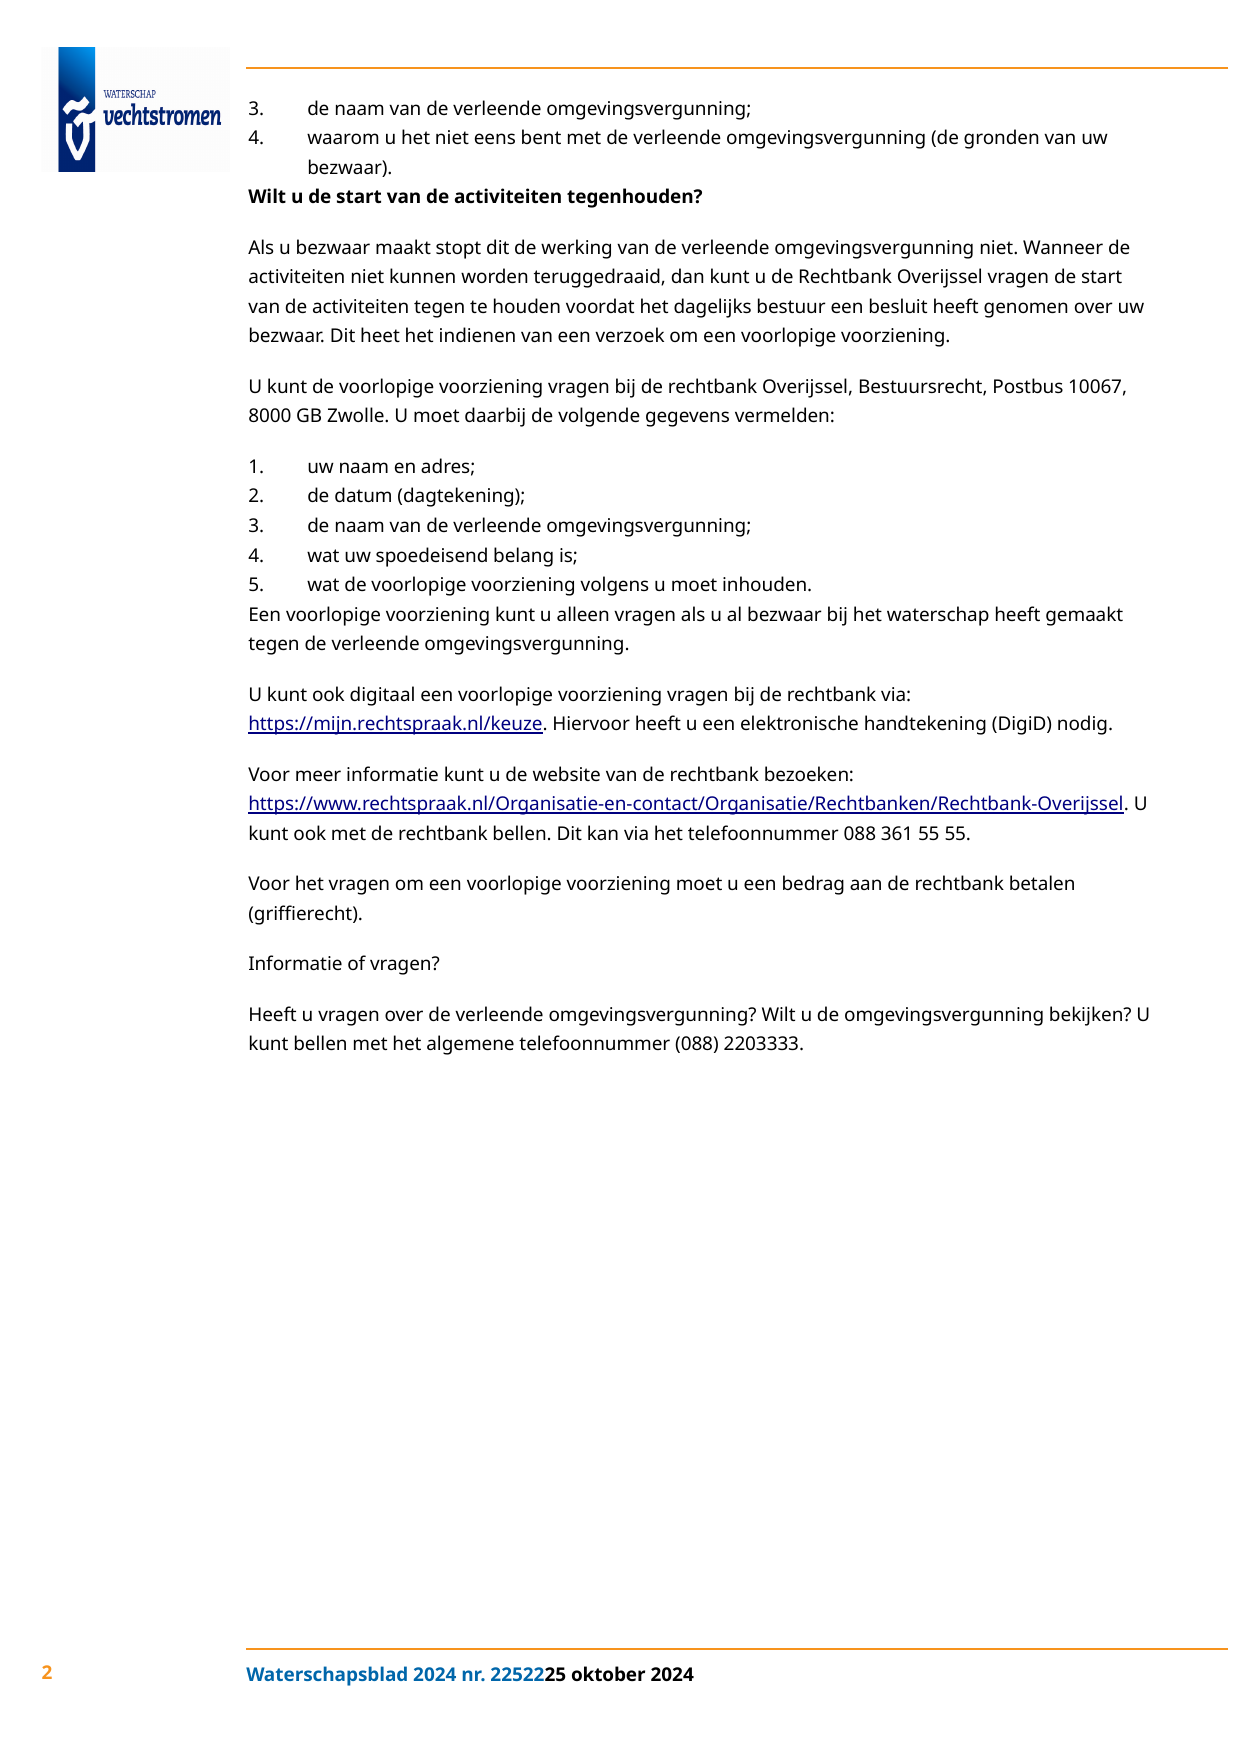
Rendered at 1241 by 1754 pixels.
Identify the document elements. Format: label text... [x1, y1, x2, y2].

text U kunt de voorlopige voorziening vragen bij de rechtbank Overijssel, Bestuursrecht, Postbus 10067, 8000 GB Zwolle. U moet daarbij de volgende gegevens vermelden: [248, 373, 1152, 428]
list waarom u het niet eens bent met de verleende omgevingsvergunning (de gronden van uw bezwaar). [248, 124, 1152, 180]
list de naam van de verleende omgevingsvergunning; [248, 95, 1152, 121]
text Heeft u vragen over de verleende omgevingsvergunning? Wilt u de omgevingsvergunning bekijken? U kunt bellen met het algemene telefoonnummer (088) 2203333. [248, 1001, 1152, 1056]
list uw naam en adres; [248, 453, 1152, 479]
text Een voorlopige voorziening kunt u alleen vragen als u al bezwaar bij het waterschap heeft gemaakt tegen de verleende omgevingsvergunning. [248, 601, 1152, 656]
picture [41, 47, 231, 172]
list de datum (dagtekening); [248, 483, 1152, 508]
text Informatie of vragen? [248, 951, 1152, 976]
text U kunt ook digitaal een voorlopige voorziening vragen bij de rechtbank via: https://mijn.rechtspraak.nl/keuze. Hiervoor heeft u een elektronische handtekening (DigiD) nodig. [248, 681, 1152, 736]
list de naam van de verleende omgevingsvergunning; [248, 512, 1152, 538]
text Wilt u de start van de activiteiten tegenhouden? [248, 183, 1152, 209]
list wat de voorlopige voorziening volgens u moet inhouden. [248, 571, 1152, 597]
list wat uw spoedeisend belang is; [248, 542, 1152, 568]
text Voor het vragen om een voorlopige voorziening moet u een bedrag aan de rechtbank betalen (griffierecht). [248, 871, 1152, 926]
text Voor meer informatie kunt u de website van de rechtbank bezoeken: https://www.rechtspraak.nl/Organisatie-en-contact/Organisatie/Rechtbanken/Rechtbank-Overijssel. U kunt ook met de rechtbank bellen. Dit kan via het telefoonnummer 088 361 55 55. [248, 761, 1152, 846]
text Als u bezwaar maakt stopt dit de werking van de verleende omgevingsvergunning niet. Wanneer de activiteiten niet kunnen worden teruggedraaid, dan kunt u de Rechtbank Overijssel vragen de start van de activiteiten tegen te houden voordat het dagelijks bestuur een besluit heeft genomen over uw bezwaar. Dit heet het indienen van een verzoek om een voorlopige voorziening. [248, 234, 1152, 348]
